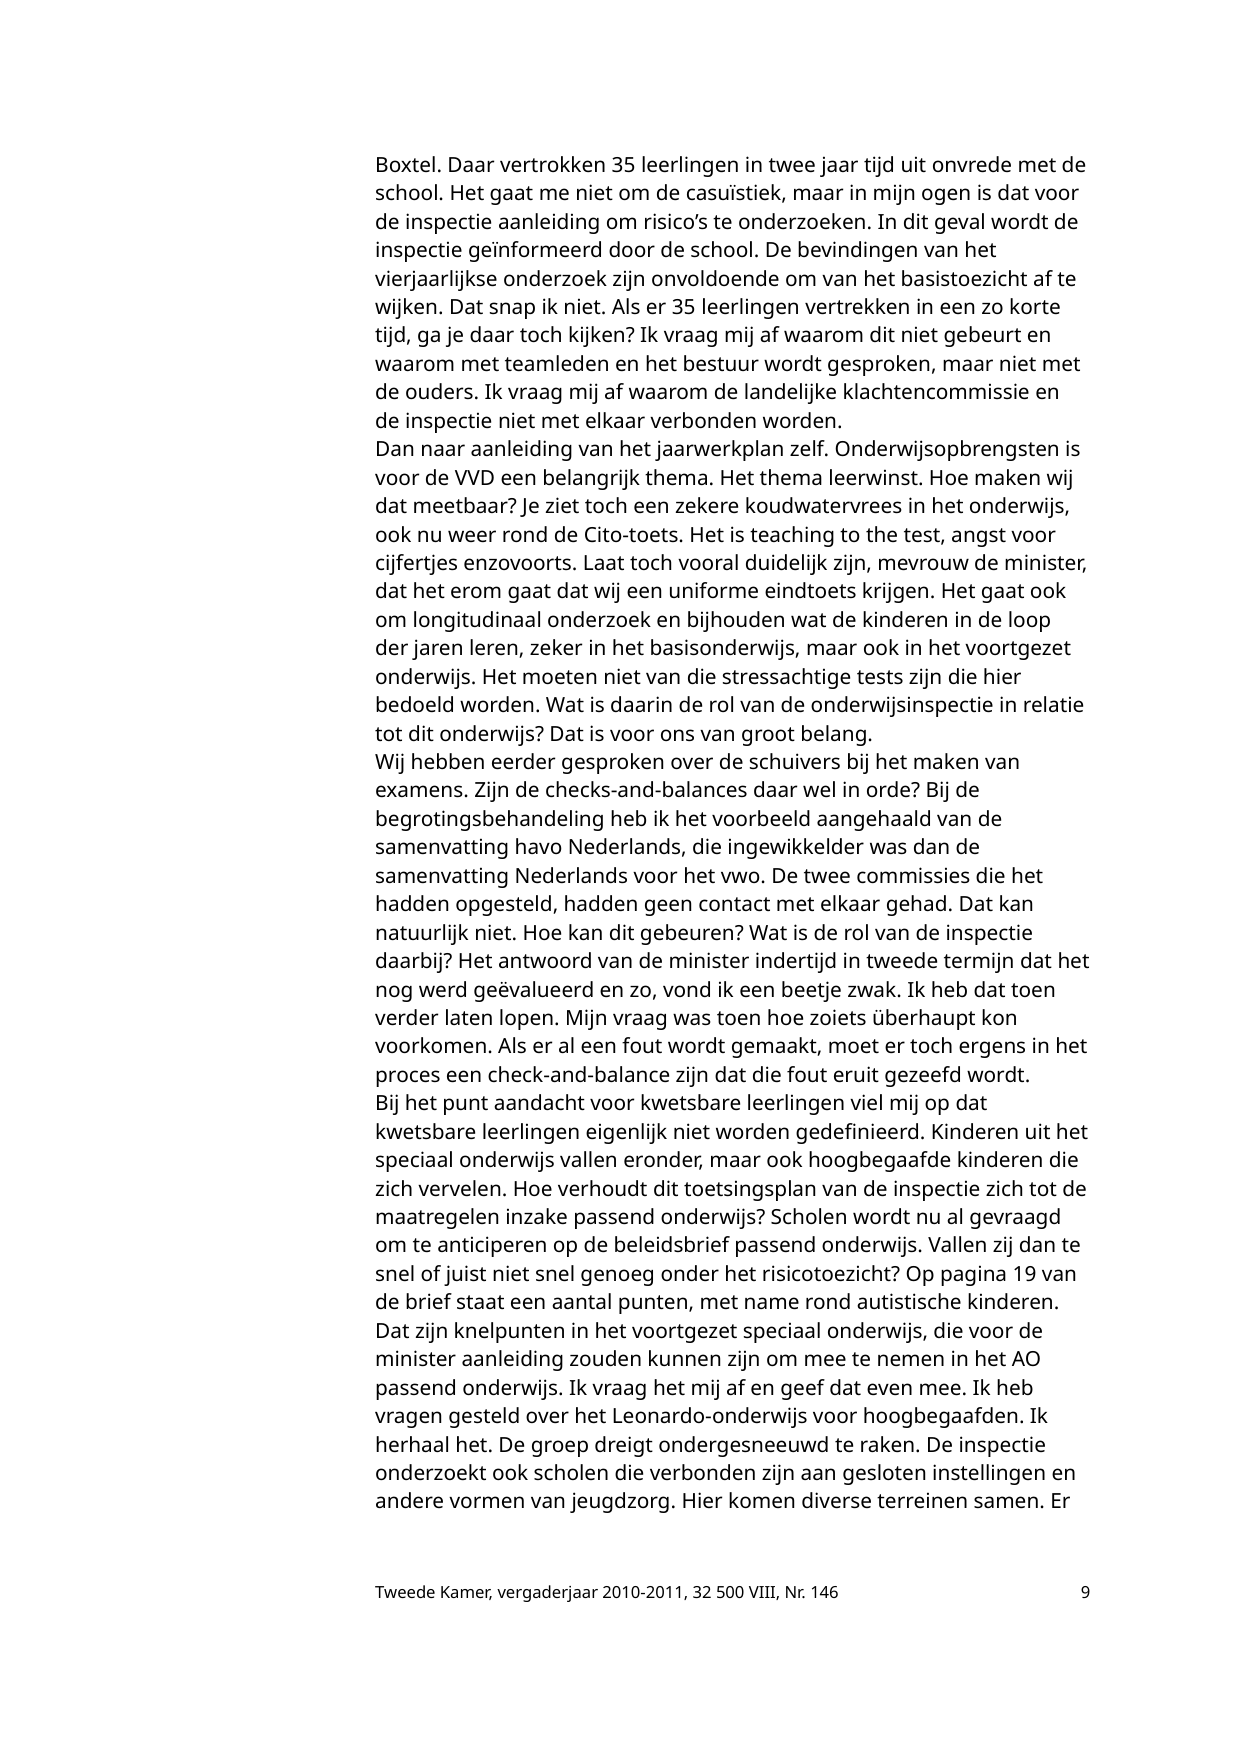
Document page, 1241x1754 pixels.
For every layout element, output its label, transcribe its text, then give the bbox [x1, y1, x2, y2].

text Wij hebben eerder gesproken over de schuivers bij het maken van examens. Zijn de checks-and-balances daar wel in orde? Bij de begrotingsbehandeling heb ik het voorbeeld aangehaald van de samenvatting havo Nederlands, die ingewikkelder was dan de samenvatting Nederlands voor het vwo. De twee commissies die het hadden opgesteld, hadden geen contact met elkaar gehad. Dat kan natuurlijk niet. Hoe kan dit gebeuren? Wat is de rol van de inspectie daarbij? Het antwoord van de minister indertijd in tweede termijn dat het nog werd geëvalueerd en zo, vond ik een beetje zwak. Ik heb dat toen verder laten lopen. Mijn vraag was toen hoe zoiets überhaupt kon voorkomen. Als er al een fout wordt gemaakt, moet er toch ergens in het proces een check-and-balance zijn dat die fout eruit gezeefd wordt. [375, 747, 1090, 1088]
text Bij het punt aandacht voor kwetsbare leerlingen viel mij op dat kwetsbare leerlingen eigenlijk niet worden gedefinieerd. Kinderen uit het speciaal onderwijs vallen eronder, maar ook hoogbegaafde kinderen die zich vervelen. Hoe verhoudt dit toetsingsplan van de inspectie zich tot de maatregelen inzake passend onderwijs? Scholen wordt nu al gevraagd om te anticiperen op de beleidsbrief passend onderwijs. Vallen zij dan te snel of juist niet snel genoeg onder het risicotoezicht? Op pagina 19 van de brief staat een aantal punten, met name rond autistische kinderen. Dat zijn knelpunten in het voortgezet speciaal onderwijs, die voor de minister aanleiding zouden kunnen zijn om mee te nemen in het AO passend onderwijs. Ik vraag het mij af en geef dat even mee. Ik heb vragen gesteld over het Leonardo-onderwijs voor hoogbegaafden. Ik herhaal het. De groep dreigt ondergesneeuwd te raken. De inspectie onderzoekt ook scholen die verbonden zijn aan gesloten instellingen en andere vormen van jeugdzorg. Hier komen diverse terreinen samen. Er [375, 1088, 1090, 1515]
text Dan naar aanleiding van het jaarwerkplan zelf. Onderwijsopbrengsten is voor de VVD een belangrijk thema. Het thema leerwinst. Hoe maken wij dat meetbaar? Je ziet toch een zekere koudwatervrees in het onderwijs, ook nu weer rond de Cito-toets. Het is teaching to the test, angst voor cijfertjes enzovoorts. Laat toch vooral duidelijk zijn, mevrouw de minister, dat het erom gaat dat wij een uniforme eindtoets krijgen. Het gaat ook om longitudinaal onderzoek en bijhouden wat de kinderen in de loop der jaren leren, zeker in het basisonderwijs, maar ook in het voortgezet onderwijs. Het moeten niet van die stressachtige tests zijn die hier bedoeld worden. Wat is daarin de rol van de onderwijsinspectie in relatie tot dit onderwijs? Dat is voor ons van groot belang. [375, 434, 1090, 747]
text Boxtel. Daar vertrokken 35 leerlingen in twee jaar tijd uit onvrede met de school. Het gaat me niet om de casuïstiek, maar in mijn ogen is dat voor de inspectie aanleiding om risico’s te onderzoeken. In dit geval wordt de inspectie geïnformeerd door de school. De bevindingen van het vierjaarlijkse onderzoek zijn onvoldoende om van het basistoezicht af te wijken. Dat snap ik niet. Als er 35 leerlingen vertrekken in een zo korte tijd, ga je daar toch kijken? Ik vraag mij af waarom dit niet gebeurt en waarom met teamleden en het bestuur wordt gesproken, maar niet met de ouders. Ik vraag mij af waarom de landelijke klachtencommissie en de inspectie niet met elkaar verbonden worden. [375, 150, 1090, 434]
